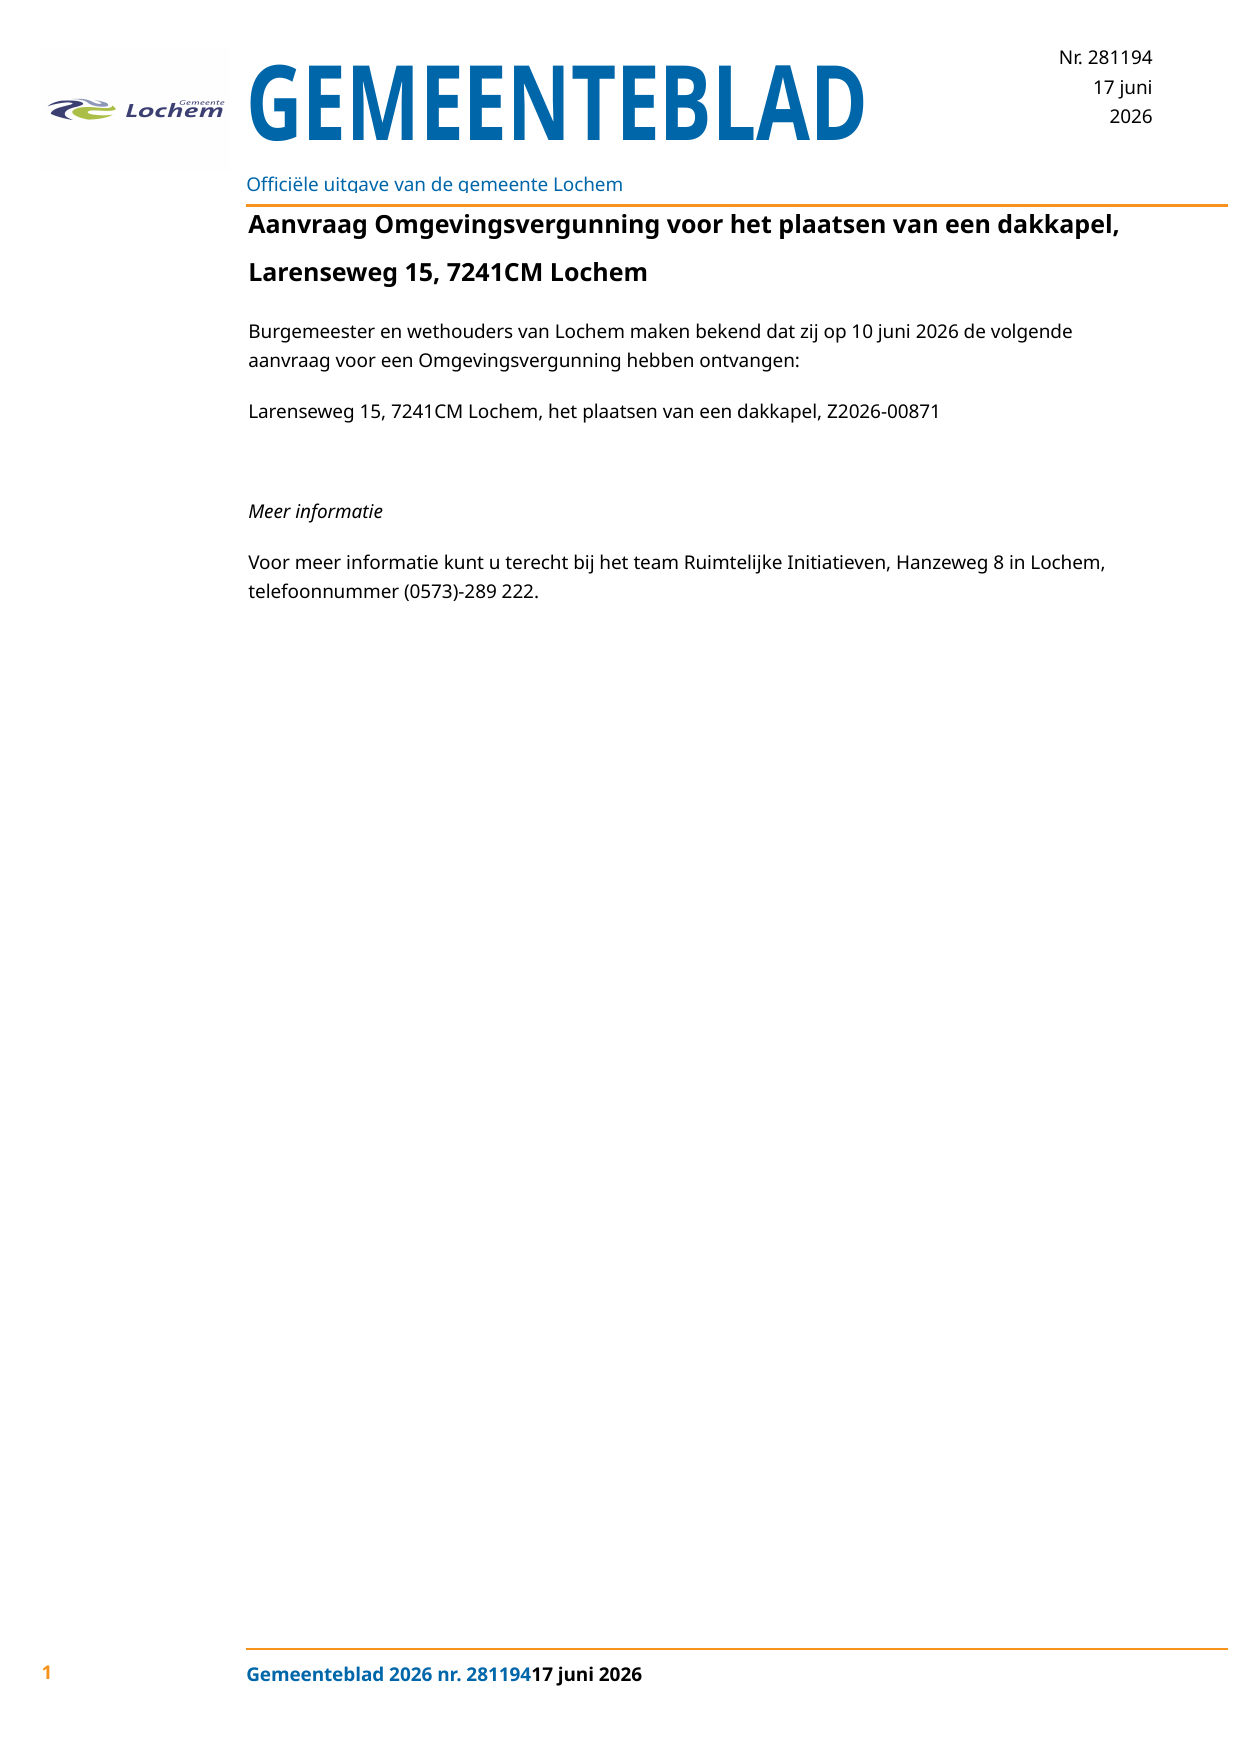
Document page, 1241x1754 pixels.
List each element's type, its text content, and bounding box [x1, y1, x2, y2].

text Meer informatie [248, 499, 1152, 524]
text Larenseweg 15, 7241CM Lochem, het plaatsen van een dakkapel, Z2026-00871 [248, 398, 1152, 424]
text Aanvraag Omgevingsvergunning voor het plaatsen van een dakkapel, Larenseweg 15, 7241CM Lochem [248, 207, 1152, 288]
picture [41, 47, 231, 172]
text Voor meer informatie kunt u terecht bij het team Ruimtelijke Initiatieven, Hanzeweg 8 in Lochem, telefoonnummer (0573)-289 222. [248, 549, 1152, 604]
text Burgemeester en wethouders van Lochem maken bekend dat zij op 10 juni 2026 de volgende aanvraag voor een Omgevingsvergunning hebben ontvangen: [248, 318, 1152, 373]
